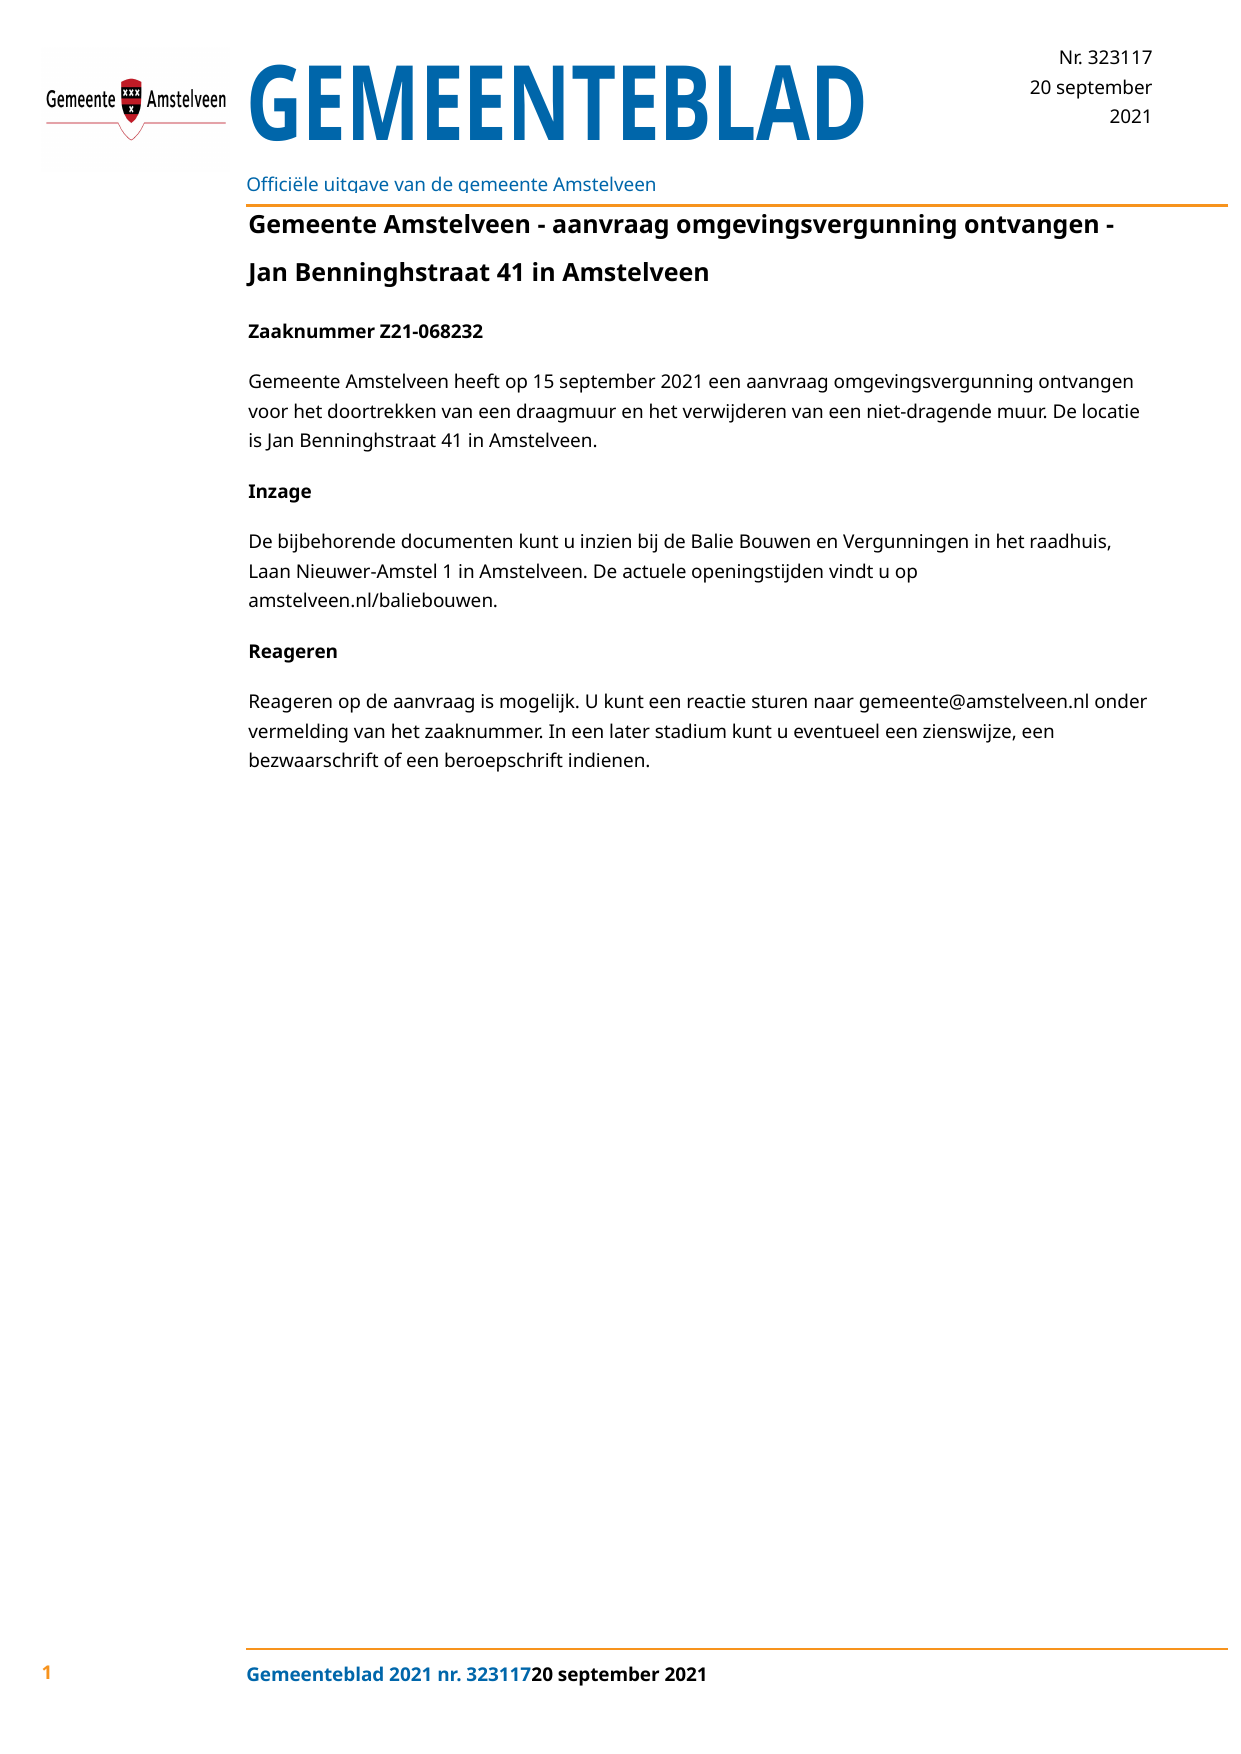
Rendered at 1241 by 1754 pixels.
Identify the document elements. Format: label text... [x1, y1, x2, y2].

text Gemeente Amstelveen heeft op 15 september 2021 een aanvraag omgevingsvergunning ontvangen voor het doortrekken van een draagmuur en het verwijderen van een niet-dragende muur. De locatie is Jan Benninghstraat 41 in Amstelveen. [248, 368, 1152, 453]
text Reageren op de aanvraag is mogelijk. U kunt een reactie sturen naar gemeente@amstelveen.nl onder vermelding van het zaaknummer. In een later stadium kunt u eventueel een zienswijze, een bezwaarschrift of een beroepschrift indienen. [248, 688, 1152, 773]
text Zaaknummer Z21-068232 [248, 318, 1152, 344]
text Reageren [248, 638, 1152, 664]
text De bijbehorende documenten kunt u inzien bij de Balie Bouwen en Vergunningen in het raadhuis, Laan Nieuwer-Amstel 1 in Amstelveen. De actuele openingstijden vindt u op amstelveen.nl/baliebouwen. [248, 528, 1152, 613]
text Gemeente Amstelveen - aanvraag omgevingsvergunning ontvangen - Jan Benninghstraat 41 in Amstelveen [248, 207, 1152, 288]
picture [41, 47, 231, 172]
text Inzage [248, 478, 1152, 504]
